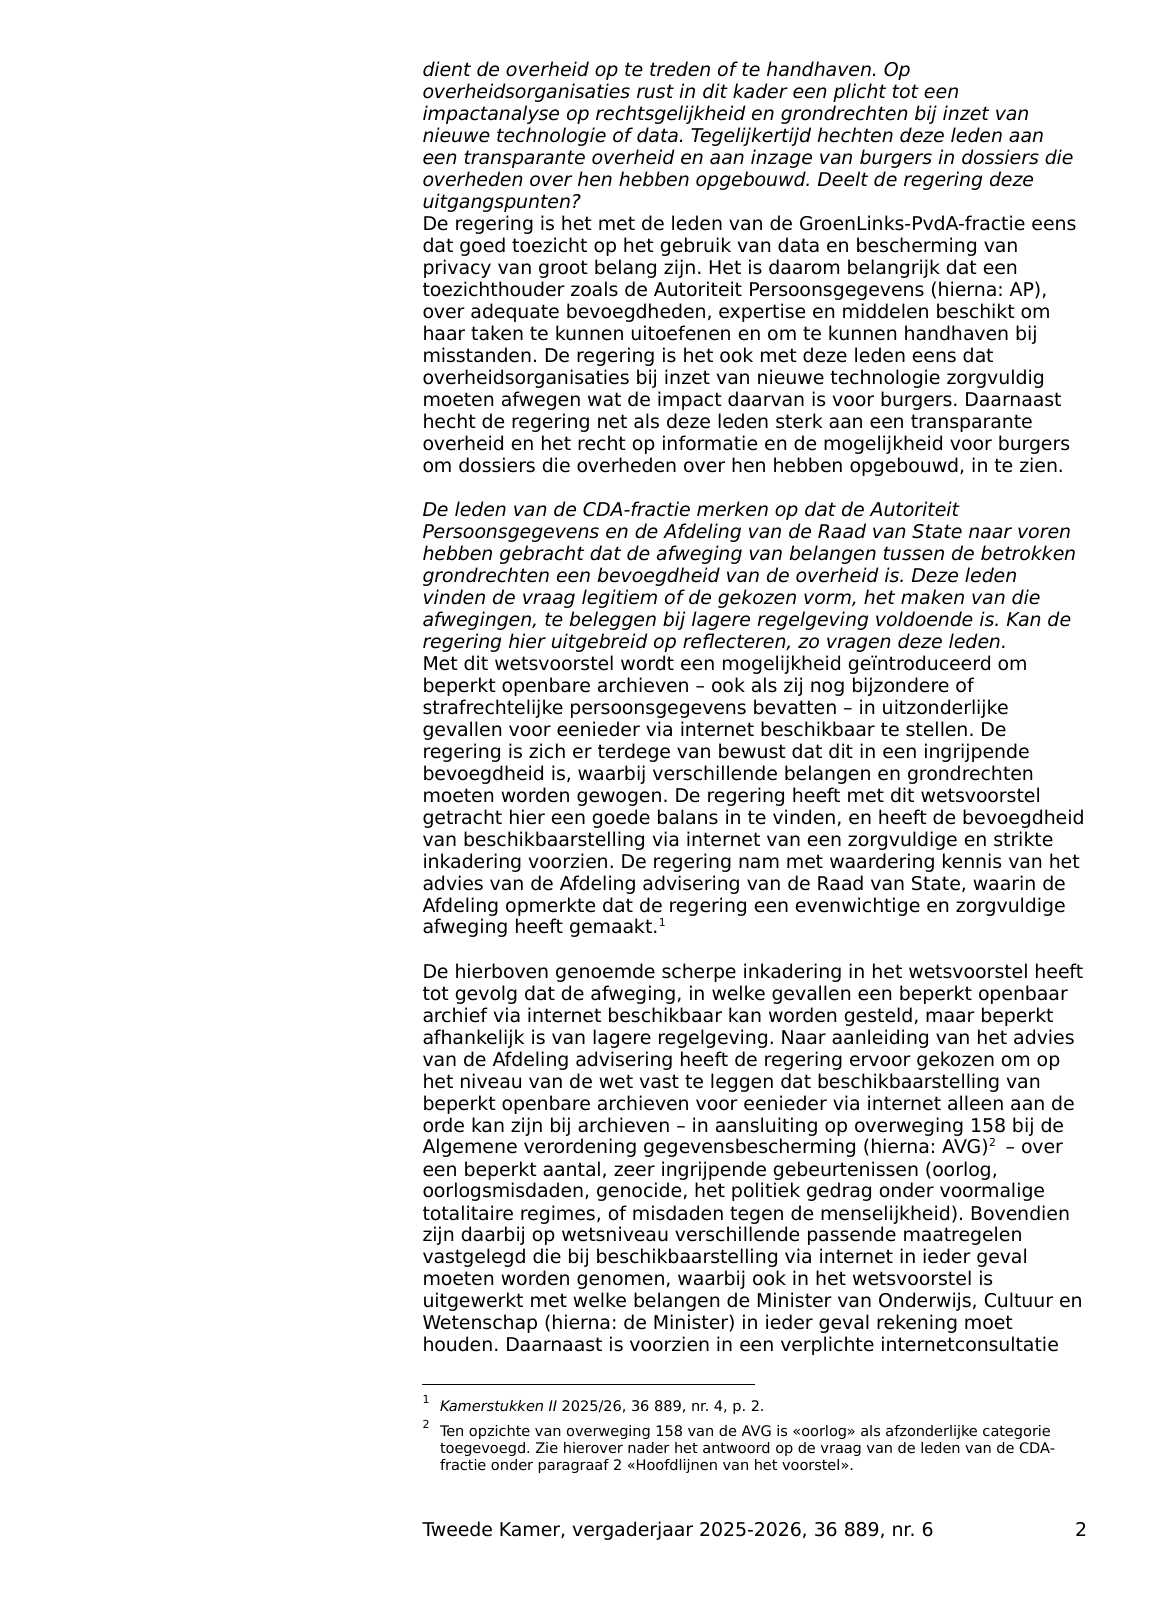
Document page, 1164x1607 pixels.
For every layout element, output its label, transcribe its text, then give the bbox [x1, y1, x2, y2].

text Met dit wetsvoorstel wordt een mogelijkheid geïntroduceerd om beperkt openbare archieven – ook als zij nog bijzondere of strafrechtelijke persoonsgegevens bevatten – in uitzonderlijke gevallen voor eenieder via internet beschikbaar te stellen. De regering is zich er terdege van bewust dat dit in een ingrijpende bevoegdheid is, waarbij verschillende belangen en grondrechten moeten worden gewogen. De regering heeft met dit wetsvoorstel getracht hier een goede balans in te vinden, en heeft de bevoegdheid van beschikbaarstelling via internet van een zorgvuldige en strikte inkadering voorzien. De regering nam met waardering kennis van het advies van de Afdeling advisering van de Raad van State, waarin de Afdeling opmerkte dat de regering een evenwichtige en zorgvuldige afweging heeft gemaakt. [422, 653, 1087, 938]
text De regering is het met de leden van de GroenLinks-PvdA-fractie eens dat goed toezicht op het gebruik van data en bescherming van privacy van groot belang zijn. Het is daarom belangrijk dat een toezichthouder zoals de Autoriteit Persoonsgegevens (hierna: AP), over adequate bevoegdheden, expertise en middelen beschikt om haar taken te kunnen uitoefenen en om te kunnen handhaven bij misstanden. De regering is het ook met deze leden eens dat overheidsorganisaties bij inzet van nieuwe technologie zorgvuldig moeten afwegen wat de impact daarvan is voor burgers. Daarnaast hecht de regering net als deze leden sterk aan een transparante overheid en het recht op informatie en de mogelijkheid voor burgers om dossiers die overheden over hen hebben opgebouwd, in te zien. [422, 213, 1087, 477]
text Ten opzichte van overweging 158 van de AVG is «oorlog» als afzonderlijke categorie toegevoegd. Zie hierover nader het antwoord op de vraag van de leden van de CDA-fractie onder paragraaf 2 «Hoofdlijnen van het voorstel». [422, 1418, 1087, 1474]
text dient de overheid op te treden of te handhaven. Op overheidsorganisaties rust in dit kader een plicht tot een impactanalyse op rechtsgelijkheid en grondrechten bij inzet van nieuwe technologie of data. Tegelijkertijd hechten deze leden aan een transparante overheid en aan inzage van burgers in dossiers die overheden over hen hebben opgebouwd. Deelt de regering deze uitgangspunten? [422, 59, 1087, 213]
text Kamerstukken II 2025/26, 36 889, nr. 4, p. 2. [422, 1393, 1087, 1416]
text De hierboven genoemde scherpe inkadering in het wetsvoorstel heeft tot gevolg dat de afweging, in welke gevallen een beperkt openbaar archief via internet beschikbaar kan worden gesteld, maar beperkt afhankelijk is van lagere regelgeving. Naar aanleiding van het advies van de Afdeling advisering heeft de regering ervoor gekozen om op het niveau van de wet vast te leggen dat beschikbaarstelling van beperkt openbare archieven voor eenieder via internet alleen aan de orde kan zijn bij archieven – in aansluiting op overweging 158 bij de Algemene verordening gegevensbescherming (hierna: AVG) – over een beperkt aantal, zeer ingrijpende gebeurtenissen (oorlog, oorlogsmisdaden, genocide, het politiek gedrag onder voormalige totalitaire regimes, of misdaden tegen de menselijkheid). Bovendien zijn daarbij op wetsniveau verschillende passende maatregelen vastgelegd die bij beschikbaarstelling via internet in ieder geval moeten worden genomen, waarbij ook in het wetsvoorstel is uitgewerkt met welke belangen de Minister van Onderwijs, Cultuur en Wetenschap (hierna: de Minister) in ieder geval rekening moet houden. Daarnaast is voorzien in een verplichte internetconsultatie [422, 961, 1087, 1356]
text De leden van de CDA-fractie merken op dat de Autoriteit Persoonsgegevens en de Afdeling van de Raad van State naar voren hebben gebracht dat de afweging van belangen tussen de betrokken grondrechten een bevoegdheid van de overheid is. Deze leden vinden de vraag legitiem of de gekozen vorm, het maken van die afwegingen, te beleggen bij lagere regelgeving voldoende is. Kan de regering hier uitgebreid op reflecteren, zo vragen deze leden. [422, 499, 1087, 653]
